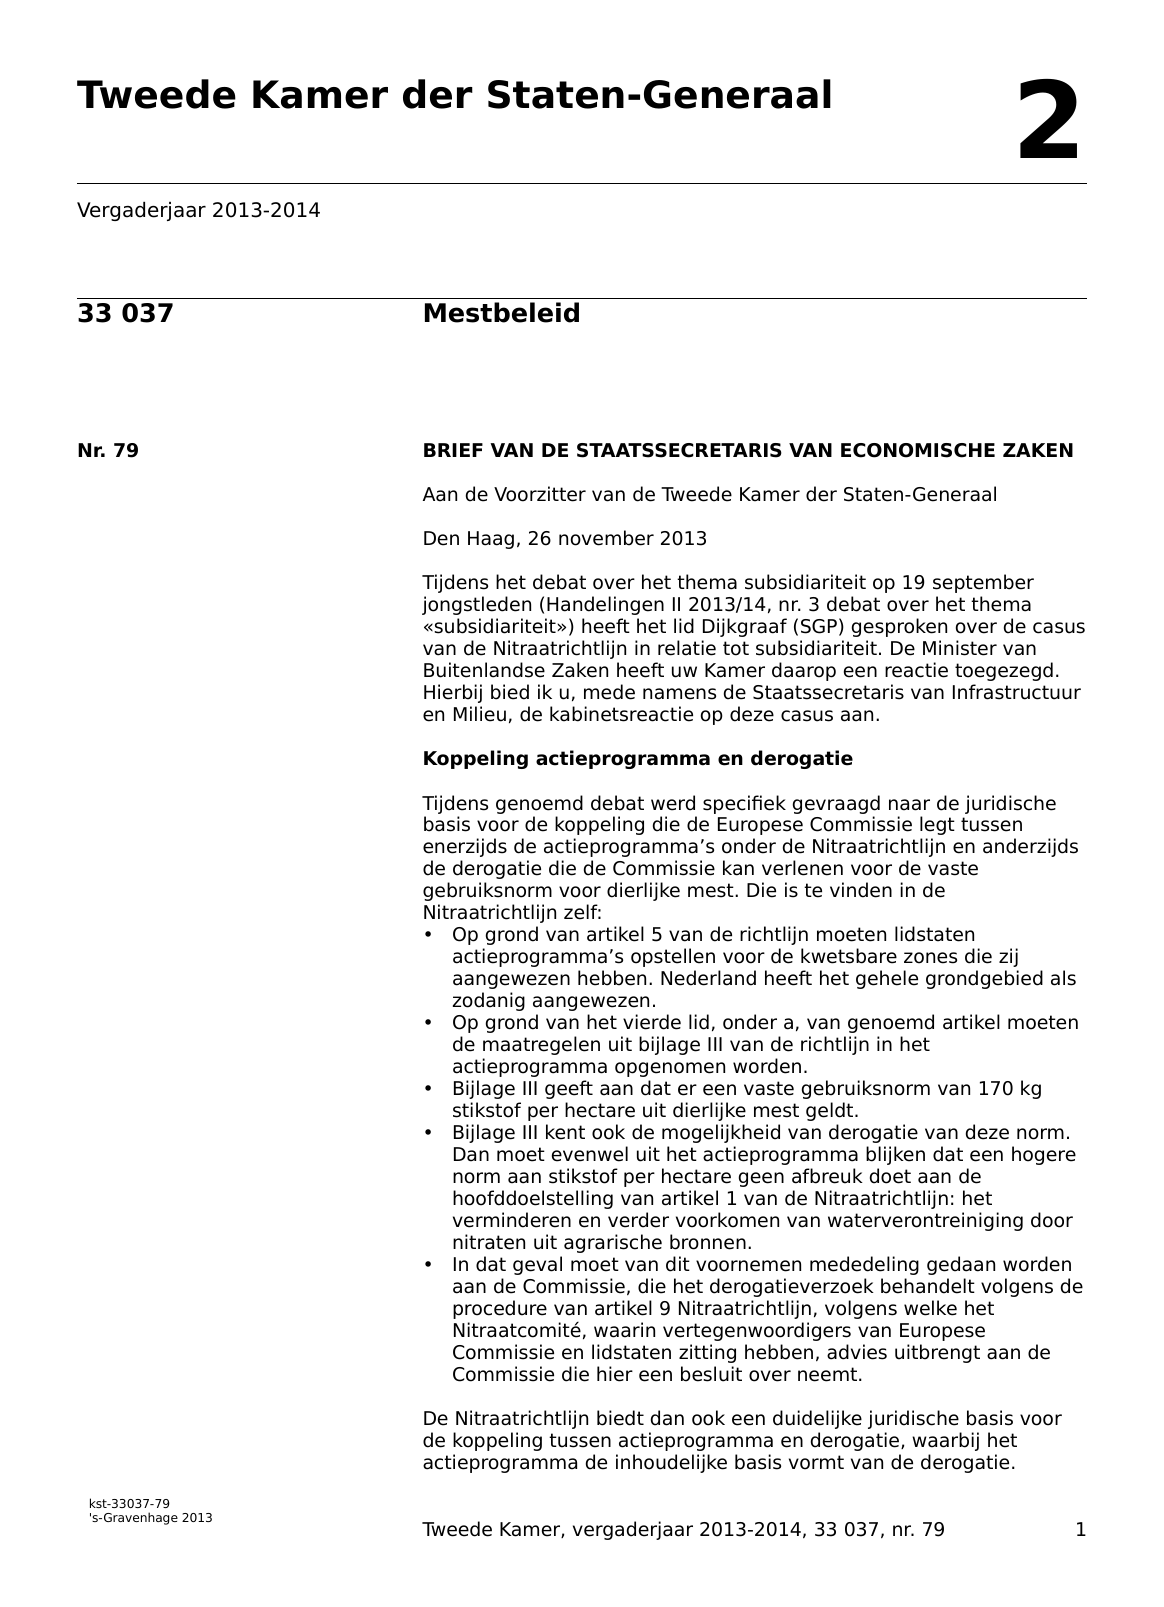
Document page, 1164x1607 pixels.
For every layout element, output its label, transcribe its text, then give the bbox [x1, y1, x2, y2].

subtitle Koppeling actieprogramma en derogatie [422, 748, 1087, 770]
table_cell Vergaderjaar 2013-2014 [77, 184, 1087, 298]
text kst-33037-79 [88, 1497, 323, 1511]
text Tijdens genoemd debat werd specifiek gevraagd naar de juridische basis voor de koppeling die de Europese Commissie legt tussen enerzijds de actieprogramma’s onder de Nitraatrichtlijn en anderzijds de derogatie die de Commissie kan verlenen voor de vaste gebruiksnorm voor dierlijke mest. Die is te vinden in de Nitraatrichtlijn zelf: [422, 792, 1087, 924]
text De Nitraatrichtlijn biedt dan ook een duidelijke juridische basis voor de koppeling tussen actieprogramma en derogatie, waarbij het actieprogramma de inhoudelijke basis vormt van de derogatie. [422, 1408, 1087, 1474]
text Aan de Voorzitter van de Tweede Kamer der Staten-Generaal [422, 484, 1087, 506]
text • Bijlage III kent ook de mogelijkheid van derogatie van deze norm. Dan moet evenwel uit het actieprogramma blijken dat een hogere norm aan stikstof per hectare geen afbreuk doet aan de hoofddoelstelling van artikel 1 van de Nitraatrichtlijn: het verminderen en verder voorkomen van waterverontreiniging door nitraten uit agrarische bronnen. [422, 1122, 1087, 1254]
subtitle Nr. 79 BRIEF VAN DE STAATSSECRETARIS VAN ECONOMISCHE ZAKEN [77, 440, 1087, 462]
text • Op grond van artikel 5 van de richtlijn moeten lidstaten actieprogramma’s opstellen voor de kwetsbare zones die zij aangewezen hebben. Nederland heeft het gehele grondgebied als zodanig aangewezen. [422, 924, 1087, 1012]
table_header Tweede Kamer der Staten-Generaal [77, 59, 886, 183]
text • Bijlage III geeft aan dat er een vaste gebruiksnorm van 170 kg stikstof per hectare uit dierlijke mest geldt. [422, 1078, 1087, 1122]
text • In dat geval moet van dit voornemen mededeling gedaan worden aan de Commissie, die het derogatieverzoek behandelt volgens de procedure van artikel 9 Nitraatrichtlijn, volgens welke het Nitraatcomité, waarin vertegenwoordigers van Europese Commissie en lidstaten zitting hebben, advies uitbrengt aan de Commissie die hier een besluit over neemt. [422, 1254, 1087, 1386]
text • Op grond van het vierde lid, onder a, van genoemd artikel moeten de maatregelen uit bijlage III van de richtlijn in het actieprogramma opgenomen worden. [422, 1012, 1087, 1078]
text Tijdens het debat over het thema subsidiariteit op 19 september jongstleden (Handelingen II 2013/14, nr. 3 debat over het thema «subsidiariteit») heeft het lid Dijkgraaf (SGP) gesproken over de casus van de Nitraatrichtlijn in relatie tot subsidiariteit. De Minister van Buitenlandse Zaken heeft uw Kamer daarop een reactie toegezegd. Hierbij bied ik u, mede namens de Staatssecretaris van Infrastructuur en Milieu, de kabinetsreactie op deze casus aan. [422, 572, 1087, 726]
table_header 2 [886, 59, 1087, 183]
text Den Haag, 26 november 2013 [422, 528, 1087, 550]
text 's-Gravenhage 2013 [88, 1511, 323, 1525]
subtitle 33 037 Mestbeleid [77, 299, 1087, 329]
